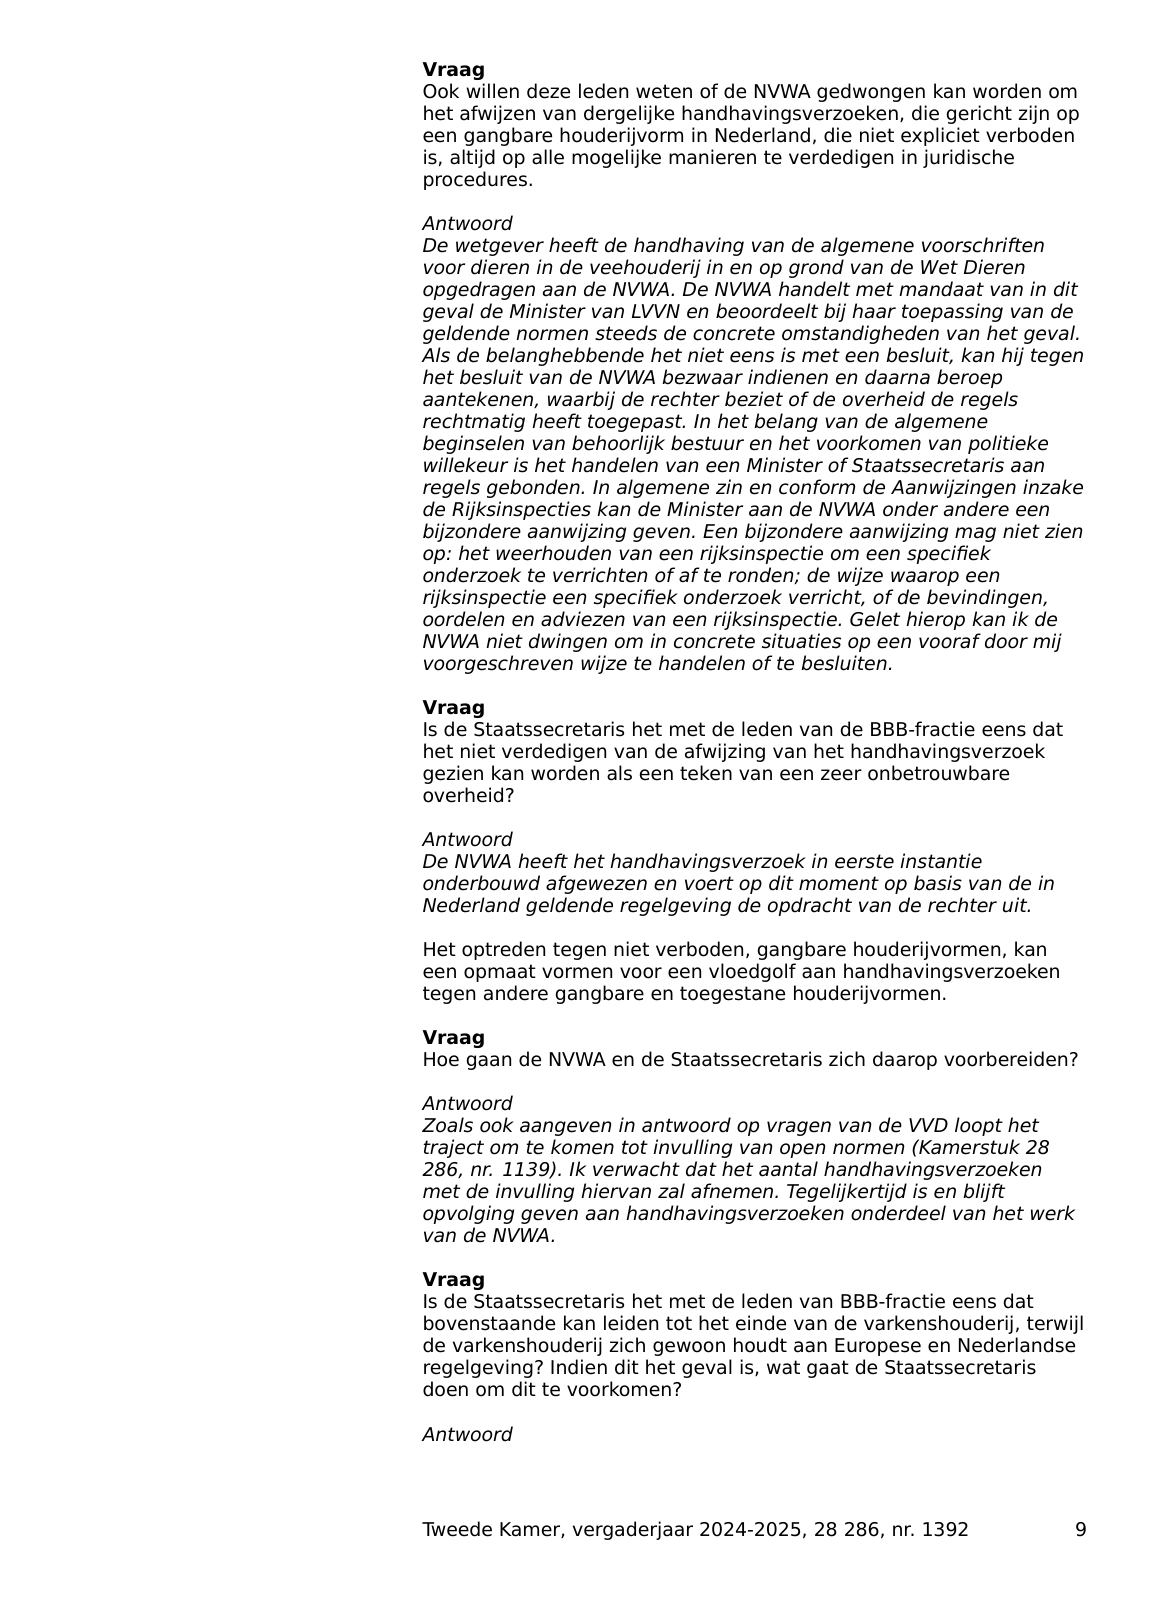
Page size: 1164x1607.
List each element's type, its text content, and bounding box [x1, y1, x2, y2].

text De NVWA heeft het handhavingsverzoek in eerste instantie onderbouwd afgewezen en voert op dit moment op basis van de in Nederland geldende regelgeving de opdracht van de rechter uit. [422, 851, 1087, 917]
text Het optreden tegen niet verboden, gangbare houderijvormen, kan een opmaat vormen voor een vloedgolf aan handhavingsverzoeken tegen andere gangbare en toegestane houderijvormen. [422, 939, 1087, 1005]
text Ook willen deze leden weten of de NVWA gedwongen kan worden om het afwijzen van dergelijke handhavingsverzoeken, die gericht zijn op een gangbare houderijvorm in Nederland, die niet expliciet verboden is, altijd op alle mogelijke manieren te verdedigen in juridische procedures. [422, 81, 1087, 191]
text Vraag [422, 59, 1087, 81]
text Vraag [422, 1269, 1087, 1291]
text Antwoord [422, 829, 1087, 851]
text Antwoord [422, 1423, 1087, 1445]
text Vraag [422, 1027, 1087, 1049]
text Is de Staatssecretaris het met de leden van de BBB-fractie eens dat het niet verdedigen van de afwijzing van het handhavingsverzoek gezien kan worden als een teken van een zeer onbetrouwbare overheid? [422, 719, 1087, 807]
text De wetgever heeft de handhaving van de algemene voorschriften voor dieren in de veehouderij in en op grond van de Wet Dieren opgedragen aan de NVWA. De NVWA handelt met mandaat van in dit geval de Minister van LVVN en beoordeelt bij haar toepassing van de geldende normen steeds de concrete omstandigheden van het geval. Als de belanghebbende het niet eens is met een besluit, kan hij tegen het besluit van de NVWA bezwaar indienen en daarna beroep aantekenen, waarbij de rechter beziet of de overheid de regels rechtmatig heeft toegepast. In het belang van de algemene beginselen van behoorlijk bestuur en het voorkomen van politieke willekeur is het handelen van een Minister of Staatssecretaris aan regels gebonden. In algemene zin en conform de Aanwijzingen inzake de Rijksinspecties kan de Minister aan de NVWA onder andere een bijzondere aanwijzing geven. Een bijzondere aanwijzing mag niet zien op: het weerhouden van een rijksinspectie om een specifiek onderzoek te verrichten of af te ronden; de wijze waarop een rijksinspectie een specifiek onderzoek verricht, of de bevindingen, oordelen en adviezen van een rijksinspectie. Gelet hierop kan ik de NVWA niet dwingen om in concrete situaties op een vooraf door mij voorgeschreven wijze te handelen of te besluiten. [422, 235, 1087, 675]
text Vraag [422, 697, 1087, 719]
text Zoals ook aangeven in antwoord op vragen van de VVD loopt het traject om te komen tot invulling van open normen (Kamerstuk 28 286, nr. 1139). Ik verwacht dat het aantal handhavingsverzoeken met de invulling hiervan zal afnemen. Tegelijkertijd is en blijft opvolging geven aan handhavingsverzoeken onderdeel van het werk van de NVWA. [422, 1115, 1087, 1247]
text Antwoord [422, 1093, 1087, 1115]
text Is de Staatssecretaris het met de leden van BBB-fractie eens dat bovenstaande kan leiden tot het einde van de varkenshouderij, terwijl de varkenshouderij zich gewoon houdt aan Europese en Nederlandse regelgeving? Indien dit het geval is, wat gaat de Staatssecretaris doen om dit te voorkomen? [422, 1291, 1087, 1401]
text Antwoord [422, 213, 1087, 235]
text Hoe gaan de NVWA en de Staatssecretaris zich daarop voorbereiden? [422, 1049, 1087, 1071]
